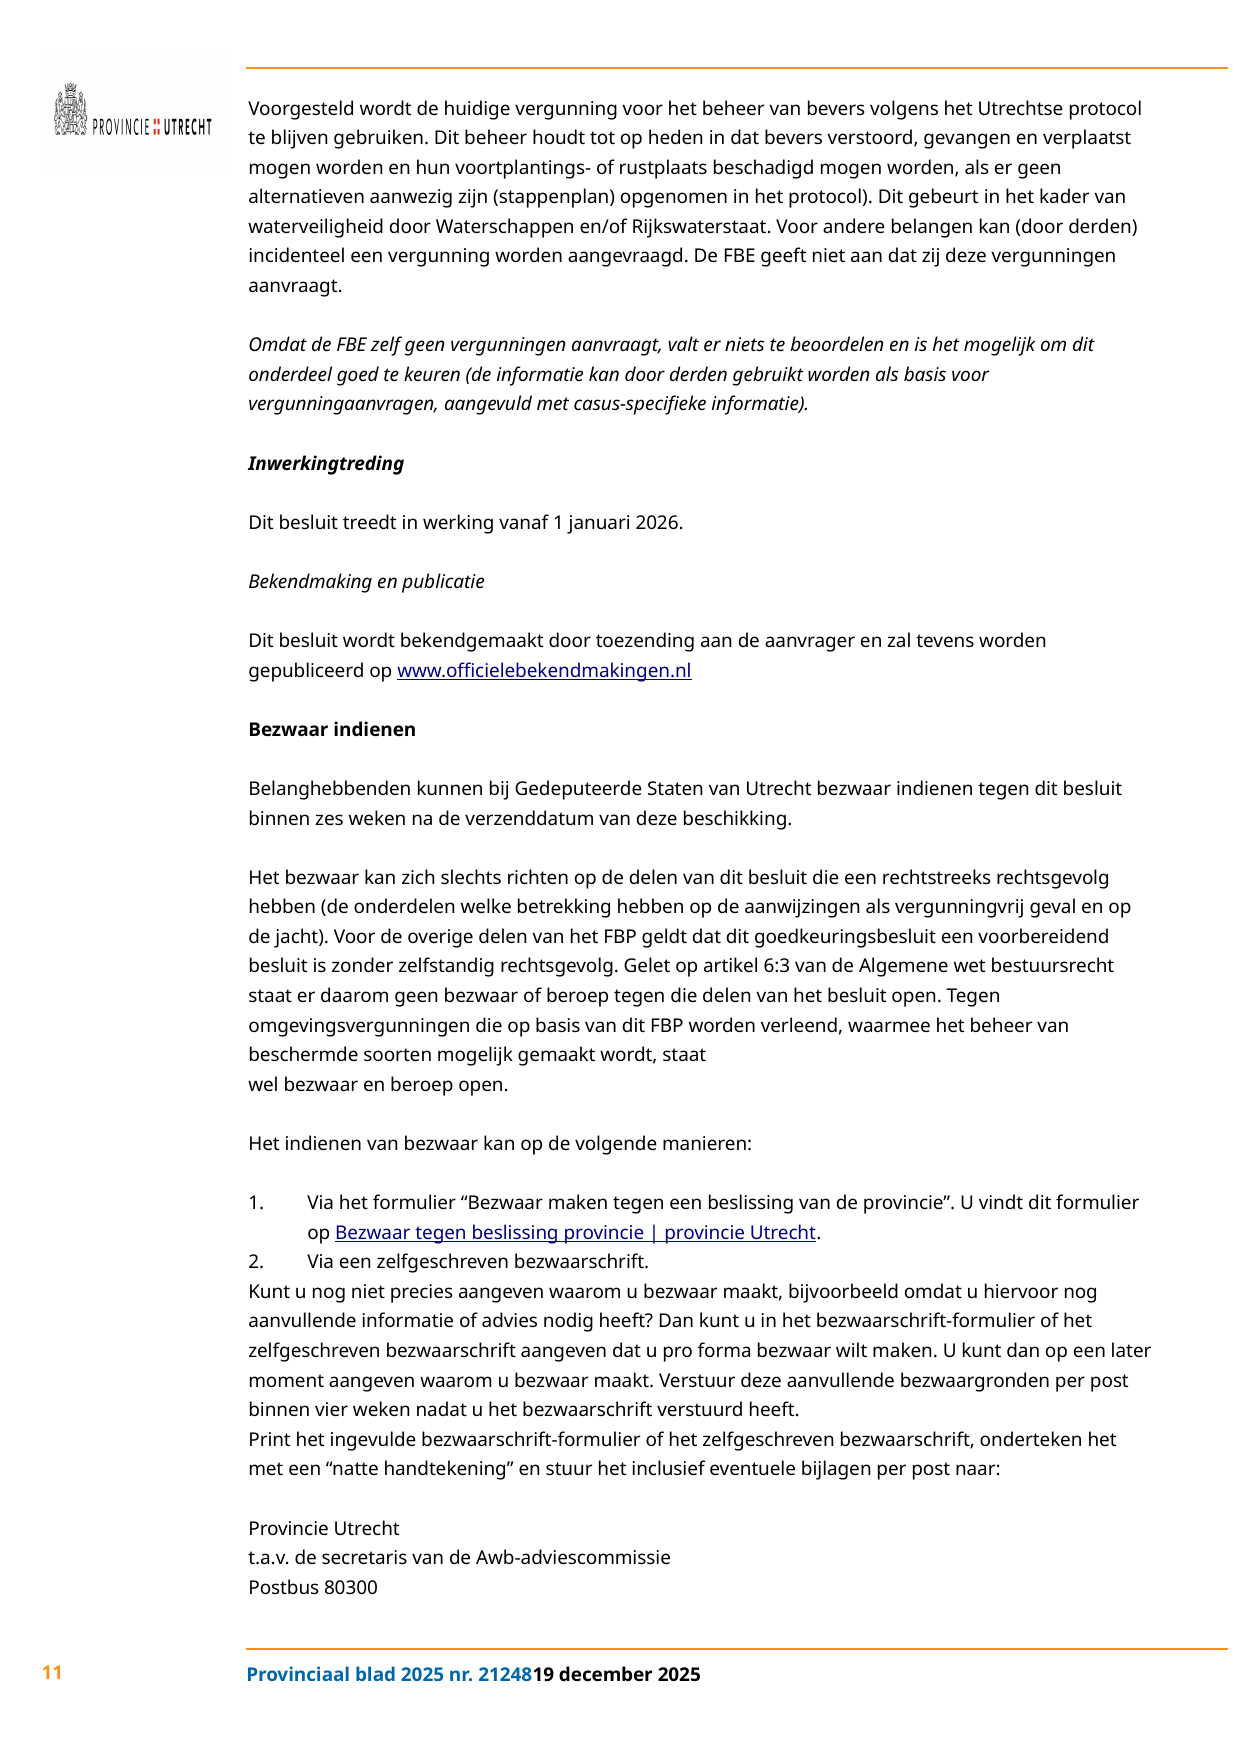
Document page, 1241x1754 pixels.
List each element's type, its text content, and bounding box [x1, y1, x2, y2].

text Provincie Utrecht [248, 1515, 1152, 1541]
list Via het formulier “Bezwaar maken tegen een beslissing van de provincie”. U vindt dit formulier op Bezwaar tegen beslissing provincie | provincie Utrecht. [248, 1189, 1152, 1245]
text Print het ingevulde bezwaarschrift-formulier of het zelfgeschreven bezwaarschrift, onderteken het met een “natte handtekening” en stuur het inclusief eventuele bijlagen per post naar: [248, 1426, 1152, 1481]
text Het indienen van bezwaar kan op de volgende manieren: [248, 1130, 1152, 1156]
text t.a.v. de secretaris van de Awb-adviescommissie [248, 1544, 1152, 1570]
text wel bezwaar en beroep open. [248, 1071, 1152, 1097]
text Dit besluit treedt in werking vanaf 1 januari 2026. [248, 509, 1152, 535]
text Bekendmaking en publicatie [248, 568, 1152, 594]
text Dit besluit wordt bekendgemaakt door toezending aan de aanvrager en zal tevens worden gepubliceerd op www.officielebekendmakingen.nl [248, 627, 1152, 683]
list Via een zelfgeschreven bezwaarschrift. [248, 1248, 1152, 1274]
text Kunt u nog niet precies aangeven waarom u bezwaar maakt, bijvoorbeeld omdat u hiervoor nog aanvullende informatie of advies nodig heeft? Dan kunt u in het bezwaarschrift-formulier of het zelfgeschreven bezwaarschrift aangeven dat u pro forma bezwaar wilt maken. U kunt dan op een later moment aangeven waarom u bezwaar maakt. Verstuur deze aanvullende bezwaargronden per post binnen vier weken nadat u het bezwaarschrift verstuurd heeft. [248, 1278, 1152, 1422]
text Voorgesteld wordt de huidige vergunning voor het beheer van bevers volgens het Utrechtse protocol te blijven gebruiken. Dit beheer houdt tot op heden in dat bevers verstoord, gevangen en verplaatst mogen worden en hun voortplantings- of rustplaats beschadigd mogen worden, als er geen alternatieven aanwezig zijn (stappenplan) opgenomen in het protocol). Dit gebeurt in het kader van waterveiligheid door Waterschappen en/of Rijkswaterstaat. Voor andere belangen kan (door derden) incidenteel een vergunning worden aangevraagd. De FBE geeft niet aan dat zij deze vergunningen aanvraagt. [248, 95, 1152, 298]
text Bezwaar indienen [248, 716, 1152, 742]
text Omdat de FBE zelf geen vergunningen aanvraagt, valt er niets te beoordelen en is het mogelijk om dit onderdeel goed te keuren (de informatie kan door derden gebruikt worden als basis voor vergunningaanvragen, aangevuld met casus-specifieke informatie). [248, 331, 1152, 416]
text Het bezwaar kan zich slechts richten op de delen van dit besluit die een rechtstreeks rechtsgevolg hebben (de onderdelen welke betrekking hebben op de aanwijzingen als vergunningvrij geval en op de jacht). Voor de overige delen van het FBP geldt dat dit goedkeuringsbesluit een voorbereidend besluit is zonder zelfstandig rechtsgevolg. Gelet op artikel 6:3 van de Algemene wet bestuursrecht staat er daarom geen bezwaar of beroep tegen die delen van het besluit open. Tegen omgevingsvergunningen die op basis van dit FBP worden verleend, waarmee het beheer van beschermde soorten mogelijk gemaakt wordt, staat [248, 864, 1152, 1067]
text Inwerkingtreding [248, 450, 1152, 476]
picture [41, 47, 231, 172]
text Belanghebbenden kunnen bij Gedeputeerde Staten van Utrecht bezwaar indienen tegen dit besluit binnen zes weken na de verzenddatum van deze beschikking. [248, 775, 1152, 831]
text Postbus 80300 [248, 1574, 1152, 1600]
